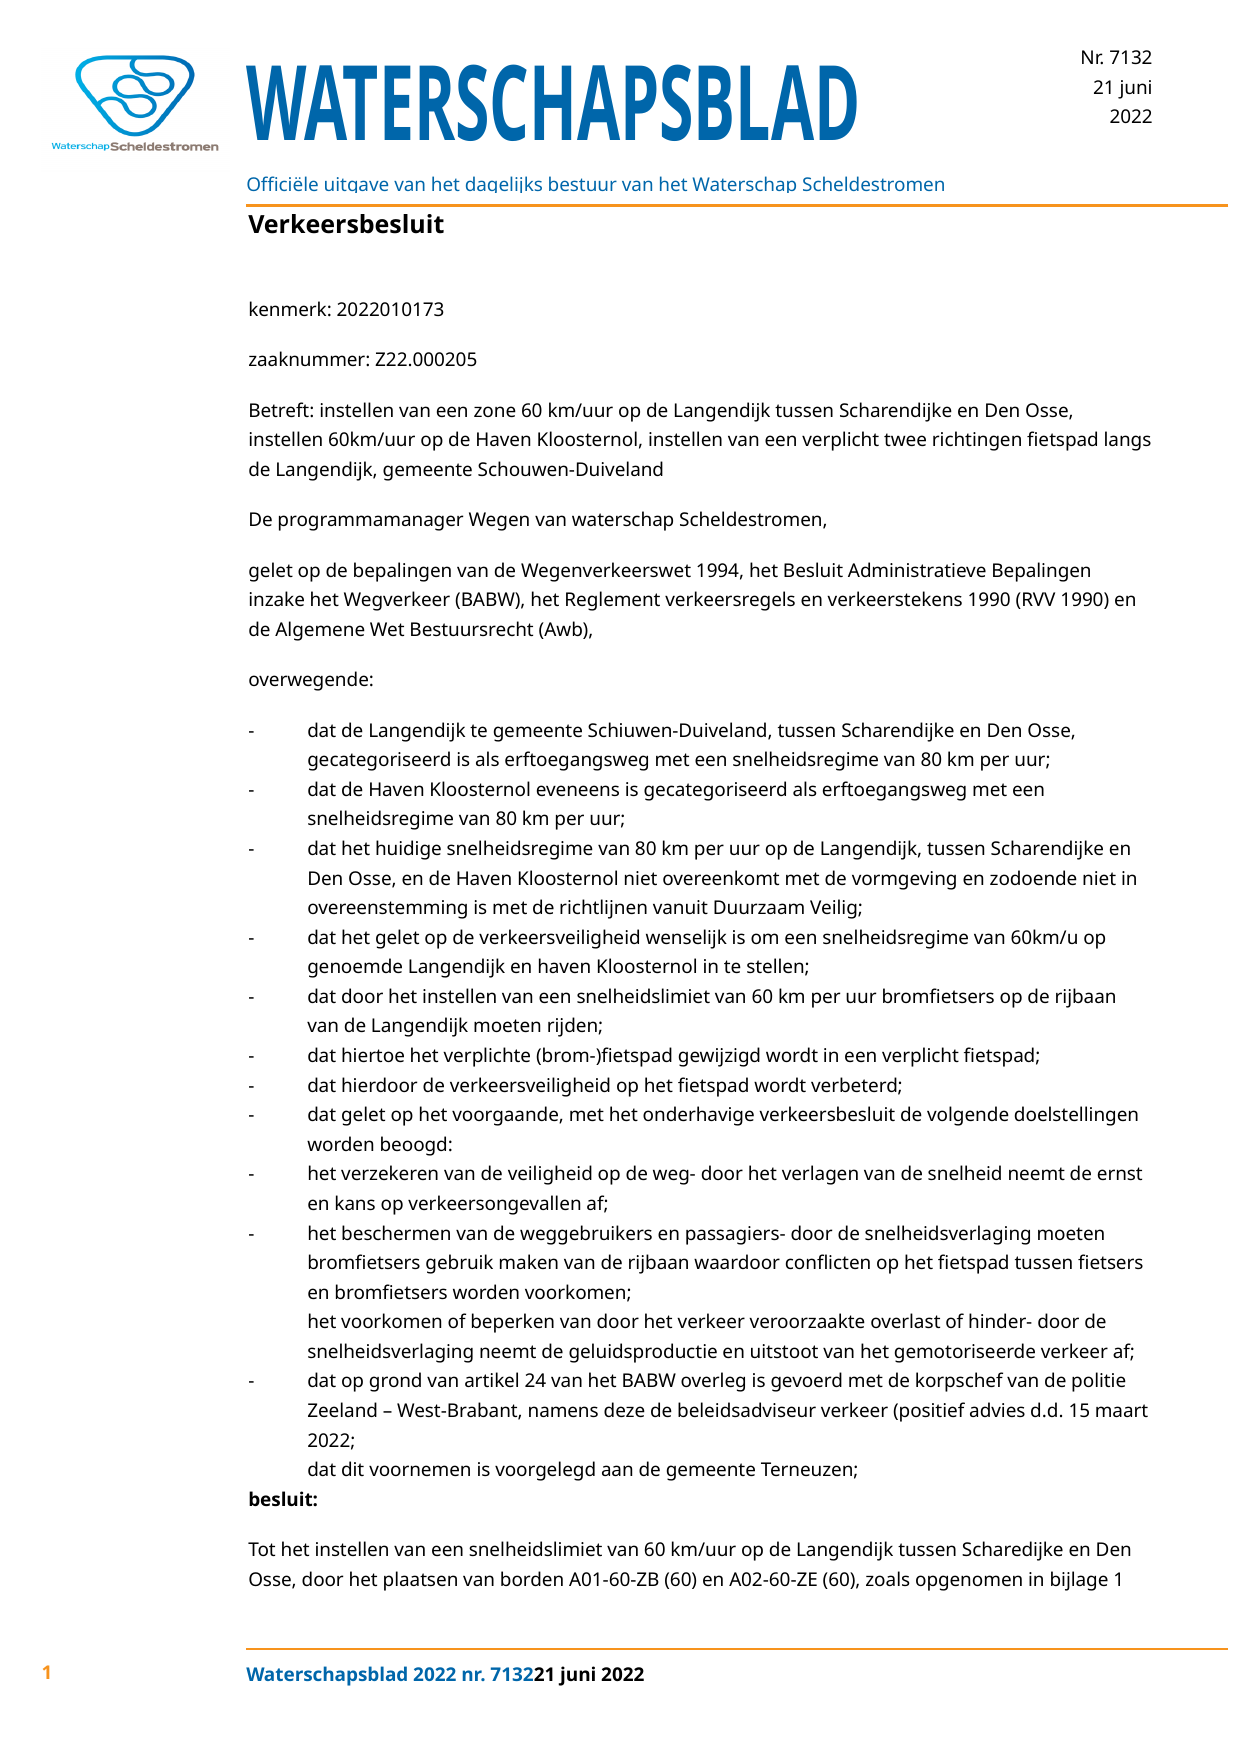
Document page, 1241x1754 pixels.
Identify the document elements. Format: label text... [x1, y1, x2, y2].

text Betreft: instellen van een zone 60 km/uur op de Langendijk tussen Scharendijke en Den Osse, instellen 60km/uur op de Haven Kloosternol, instellen van een verplicht twee richtingen fietspad langs de Langendijk, gemeente Schouwen-Duiveland [248, 397, 1152, 482]
text besluit: [248, 1486, 1152, 1512]
list dat dit voornemen is voorgelegd aan de gemeente Terneuzen; [248, 1456, 1152, 1482]
list dat op grond van artikel 24 van het BABW overleg is gevoerd met de korpschef van de politie Zeeland – West-Brabant, namens deze de beleidsadviseur verkeer (positief advies d.d. 15 maart 2022; [248, 1368, 1152, 1453]
picture [41, 47, 231, 172]
list dat de Langendijk te gemeente Schiuwen-Duiveland, tussen Scharendijke en Den Osse, gecategoriseerd is als erftoegangsweg met een snelheidsregime van 80 km per uur; [248, 717, 1152, 772]
list het voorkomen of beperken van door het verkeer veroorzaakte overlast of hinder- door de snelheidsverlaging neemt de geluidsproductie en uitstoot van het gemotoriseerde verkeer af; [248, 1308, 1152, 1364]
text gelet op de bepalingen van de Wegenverkeerswet 1994, het Besluit Administratieve Bepalingen inzake het Wegverkeer (BABW), het Reglement verkeersregels en verkeerstekens 1990 (RVV 1990) en de Algemene Wet Bestuursrecht (Awb), [248, 557, 1152, 642]
list dat hierdoor de verkeersveiligheid op het fietspad wordt verbeterd; [248, 1072, 1152, 1098]
text kenmerk: 2022010173 [248, 296, 1152, 322]
list het beschermen van de weggebruikers en passagiers- door de snelheidsverlaging moeten bromfietsers gebruik maken van de rijbaan waardoor conflicten op het fietspad tussen fietsers en bromfietsers worden voorkomen; [248, 1220, 1152, 1305]
list het verzekeren van de veiligheid op de weg- door het verlagen van de snelheid neemt de ernst en kans op verkeersongevallen af; [248, 1161, 1152, 1216]
text zaaknummer: Z22.000205 [248, 346, 1152, 372]
text overwegende: [248, 666, 1152, 692]
text Tot het instellen van een snelheidslimiet van 60 km/uur op de Langendijk tussen Scharedijke en Den Osse, door het plaatsen van borden A01-60-ZB (60) en A02-60-ZE (60), zoals opgenomen in bijlage 1 [248, 1536, 1152, 1592]
text De programmamanager Wegen van waterschap Scheldestromen, [248, 506, 1152, 532]
list dat de Haven Kloosternol eveneens is gecategoriseerd als erftoegangsweg met een snelheidsregime van 80 km per uur; [248, 776, 1152, 831]
list dat door het instellen van een snelheidslimiet van 60 km per uur bromfietsers op de rijbaan van de Langendijk moeten rijden; [248, 983, 1152, 1038]
list dat het gelet op de verkeersveiligheid wenselijk is om een snelheidsregime van 60km/u op genoemde Langendijk en haven Kloosternol in te stellen; [248, 924, 1152, 979]
list dat gelet op het voorgaande, met het onderhavige verkeersbesluit de volgende doelstellingen worden beoogd: [248, 1101, 1152, 1157]
list dat hiertoe het verplichte (brom-)fietspad gewijzigd wordt in een verplicht fietspad; [248, 1042, 1152, 1068]
list dat het huidige snelheidsregime van 80 km per uur op de Langendijk, tussen Scharendijke en Den Osse, en de Haven Kloosternol niet overeenkomt met de vormgeving en zodoende niet in overeenstemming is met de richtlijnen vanuit Duurzaam Veilig; [248, 835, 1152, 920]
text Verkeersbesluit [248, 207, 1152, 241]
